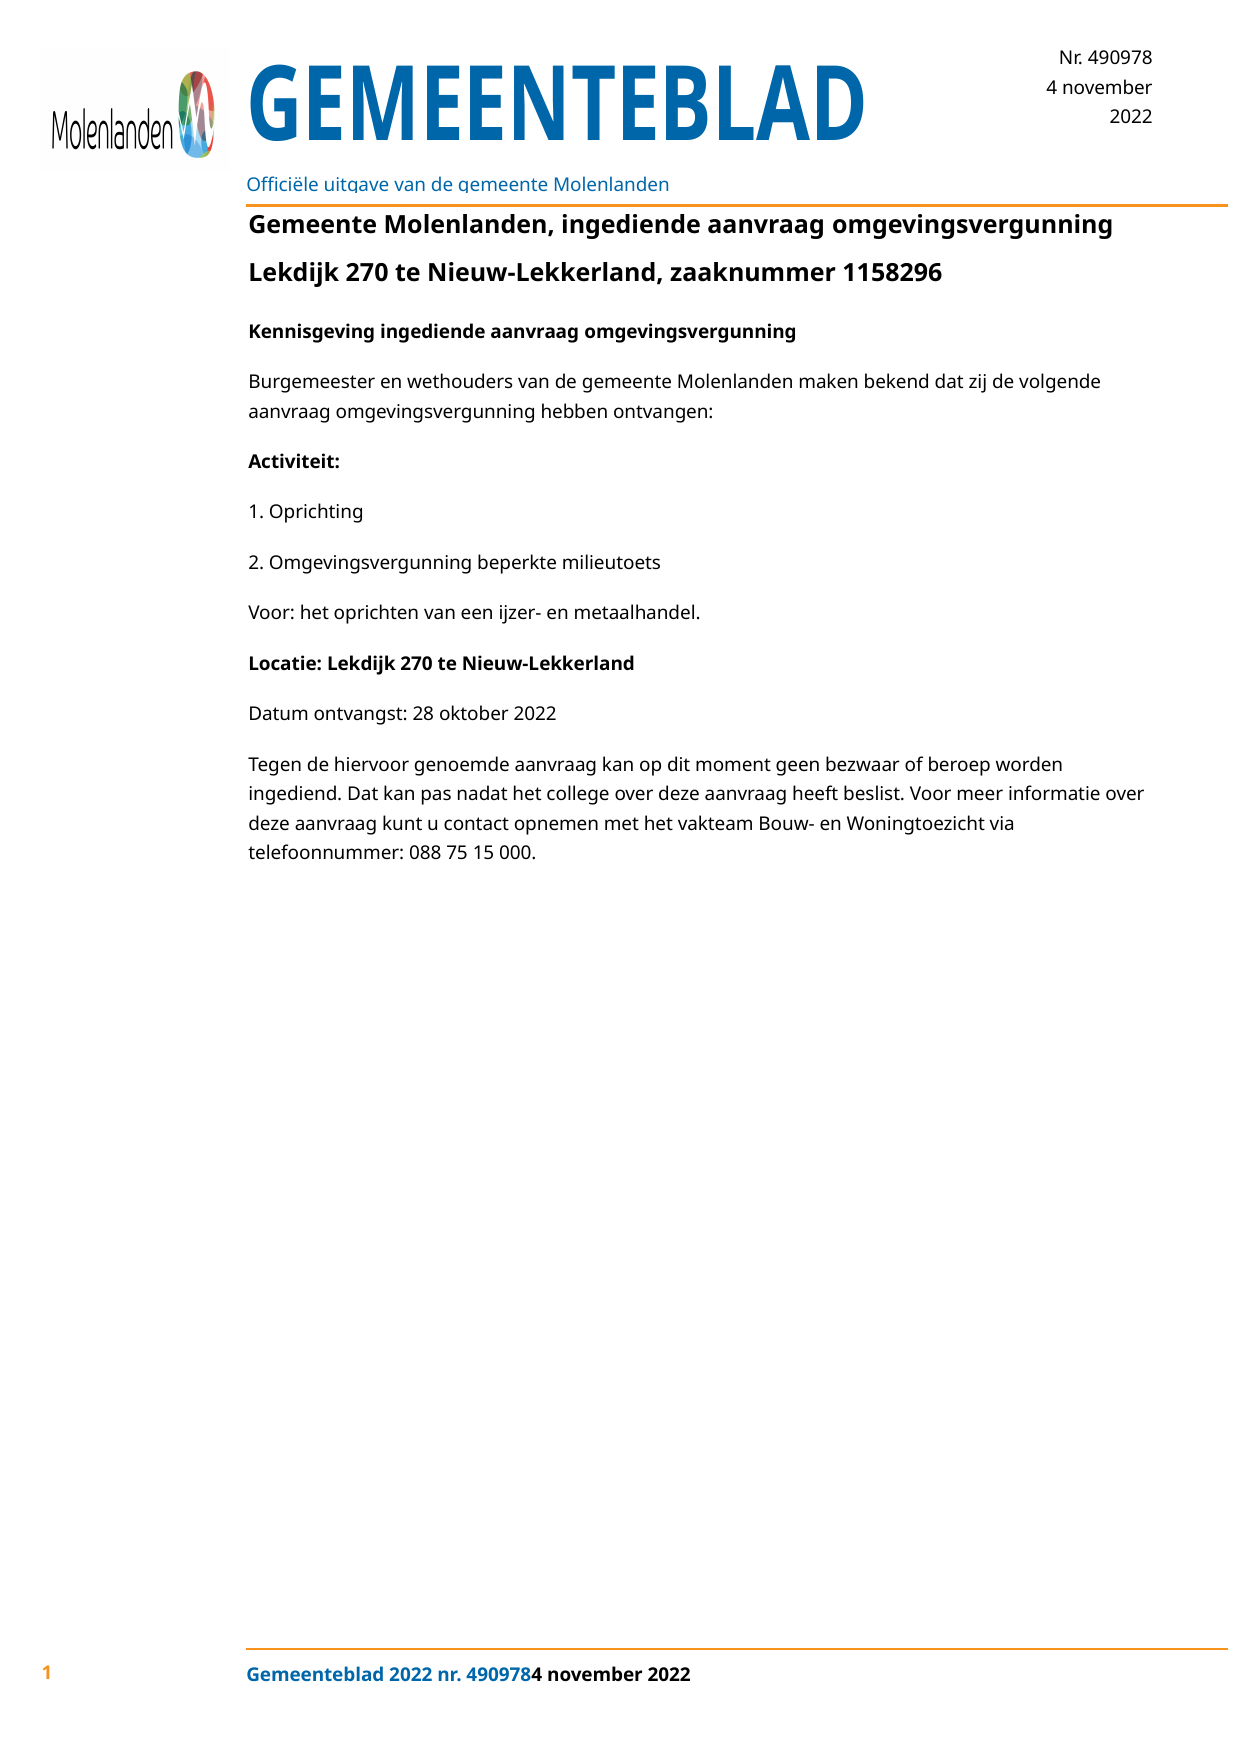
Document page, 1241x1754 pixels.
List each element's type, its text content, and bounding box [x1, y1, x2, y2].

text Gemeente Molenlanden, ingediende aanvraag omgevingsvergunning Lekdijk 270 te Nieuw-Lekkerland, zaaknummer 1158296 [248, 207, 1152, 288]
text Activiteit: [248, 448, 1152, 474]
text 2. Omgevingsvergunning beperkte milieutoets [248, 549, 1152, 575]
picture [41, 47, 231, 172]
text Burgemeester en wethouders van de gemeente Molenlanden maken bekend dat zij de volgende aanvraag omgevingsvergunning hebben ontvangen: [248, 368, 1152, 424]
text 1. Oprichting [248, 499, 1152, 524]
text Locatie: Lekdijk 270 te Nieuw-Lekkerland [248, 650, 1152, 676]
text Voor: het oprichten van een ijzer- en metaalhandel. [248, 599, 1152, 625]
text Kennisgeving ingediende aanvraag omgevingsvergunning [248, 318, 1152, 344]
text Datum ontvangst: 28 oktober 2022 [248, 700, 1152, 726]
text Tegen de hiervoor genoemde aanvraag kan op dit moment geen bezwaar of beroep worden ingediend. Dat kan pas nadat het college over deze aanvraag heeft beslist. Voor meer informatie over deze aanvraag kunt u contact opnemen met het vakteam Bouw- en Woningtoezicht via telefoonnummer: 088 75 15 000. [248, 751, 1152, 865]
